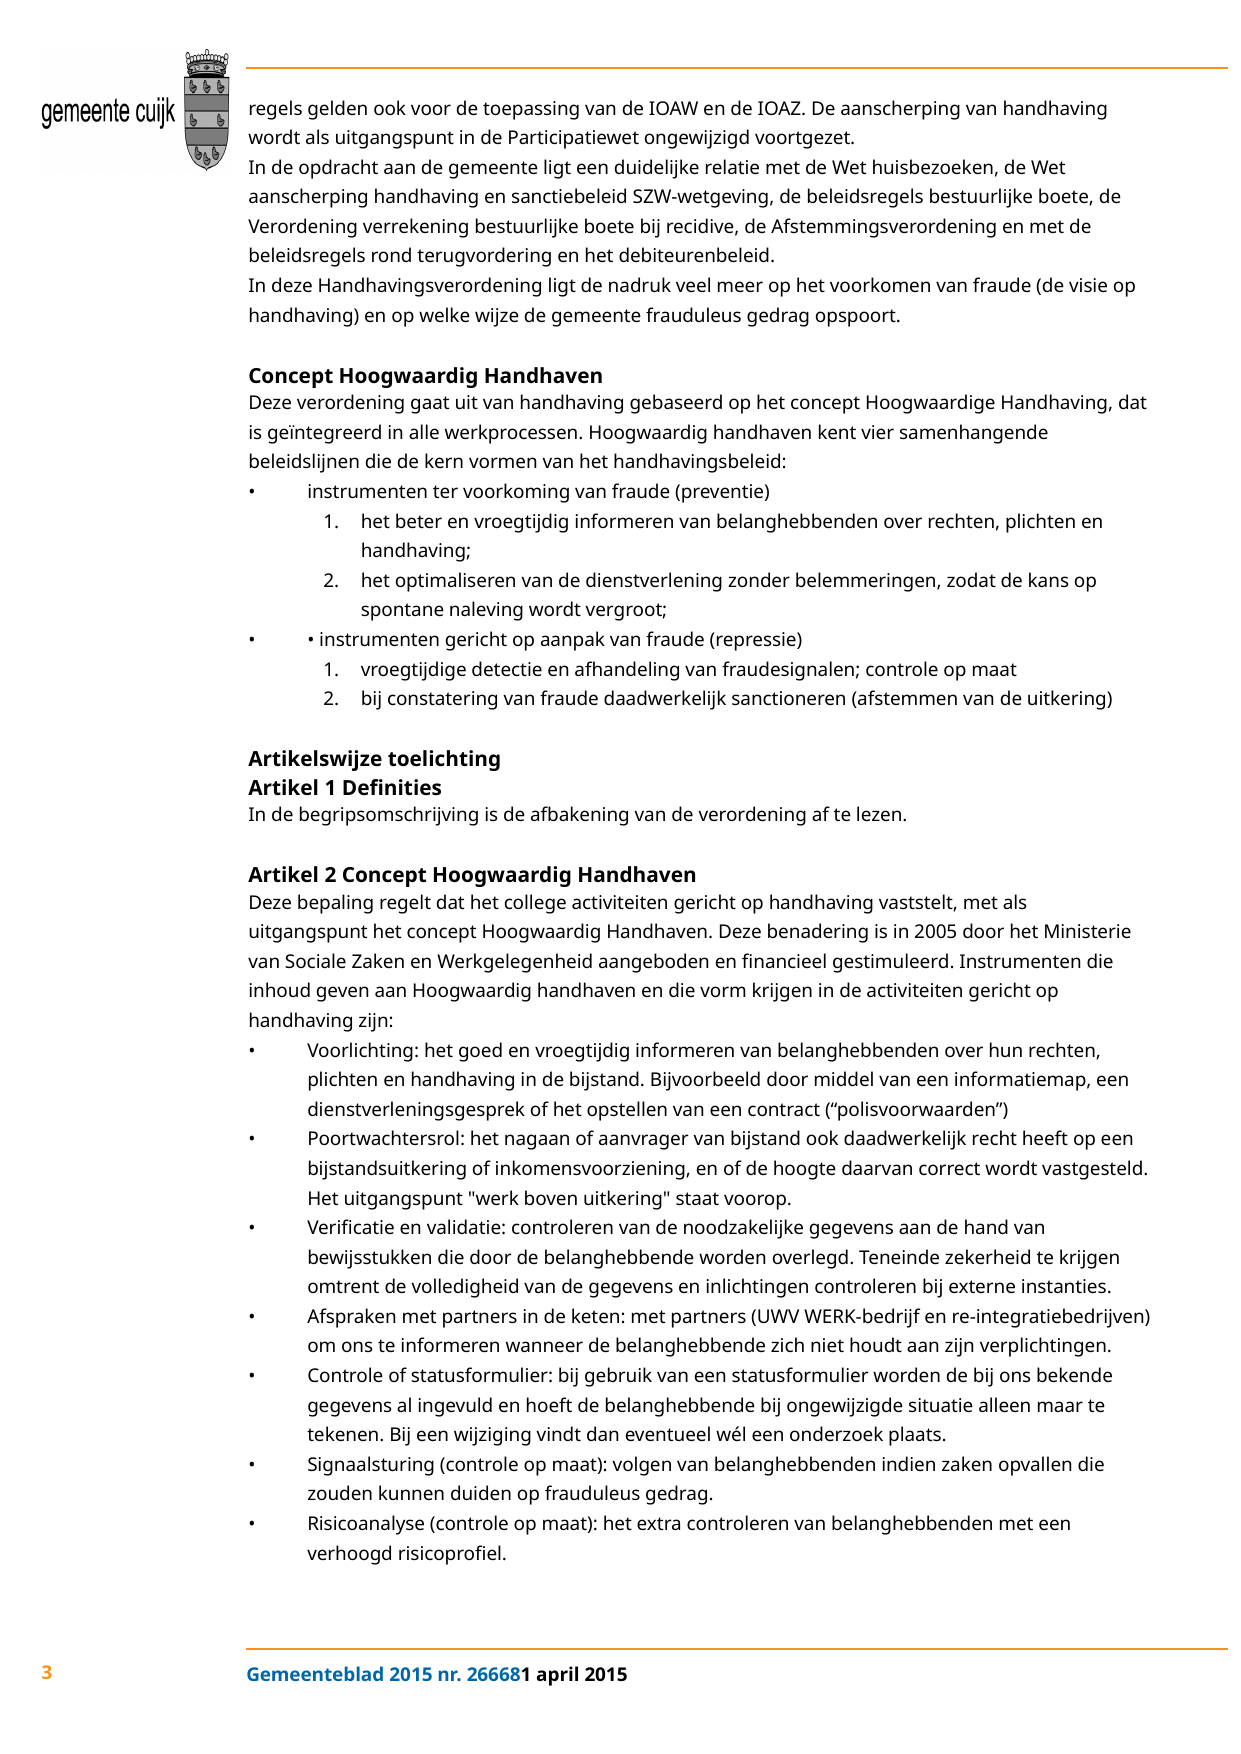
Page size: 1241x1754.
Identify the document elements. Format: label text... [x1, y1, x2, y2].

text In de begripsomschrijving is de afbakening van de verordening af te lezen. [248, 801, 1152, 827]
text In deze Handhavingsverordening ligt de nadruk veel meer op het voorkomen van fraude (de visie op handhaving) en op welke wijze de gemeente frauduleus gedrag opspoort. [248, 272, 1152, 328]
text Deze bepaling regelt dat het college activiteiten gericht op handhaving vaststelt, met als uitgangspunt het concept Hoogwaardig Handhaven. Deze benadering is in 2005 door het Ministerie van Sociale Zaken en Werkgelegenheid aangeboden en financieel gestimuleerd. Instrumenten die inhoud geven aan Hoogwaardig handhaven en die vorm krijgen in de activiteiten gericht op handhaving zijn: [248, 889, 1152, 1033]
list Controle of statusformulier: bij gebruik van een statusformulier worden de bij ons bekende gegevens al ingevuld en hoeft de belanghebbende bij ongewijzigde situatie alleen maar te tekenen. Bij een wijziging vindt dan eventueel wél een onderzoek plaats. [248, 1362, 1152, 1447]
list instrumenten ter voorkoming van fraude (preventie) [248, 478, 1152, 504]
list het optimaliseren van de dienstverlening zonder belemmeringen, zodat de kans op spontane naleving wordt vergroot; [323, 567, 1152, 622]
text Artikel 1 Definities [248, 773, 1152, 801]
text In de opdracht aan de gemeente ligt een duidelijke relatie met de Wet huisbezoeken, de Wet aanscherping handhaving en sanctiebeleid SZW-wetgeving, de beleidsregels bestuurlijke boete, de Verordening verrekening bestuurlijke boete bij recidive, de Afstemmingsverordening en met de beleidsregels rond terugvordering en het debiteurenbeleid. [248, 154, 1152, 268]
list vroegtijdige detectie en afhandeling van fraudesignalen; controle op maat [323, 656, 1152, 681]
list Afspraken met partners in de keten: met partners (UWV WERK-bedrijf en re-integratiebedrijven) om ons te informeren wanneer de belanghebbende zich niet houdt aan zijn verplichtingen. [248, 1303, 1152, 1358]
text Concept Hoogwaardig Handhaven [248, 361, 1152, 389]
text regels gelden ook voor de toepassing van de IOAW en de IOAZ. De aanscherping van handhaving wordt als uitgangspunt in de Participatiewet ongewijzigd voortgezet. [248, 95, 1152, 150]
list Signaalsturing (controle op maat): volgen van belanghebbenden indien zaken opvallen die zouden kunnen duiden op frauduleus gedrag. [248, 1451, 1152, 1506]
list • instrumenten gericht op aanpak van fraude (repressie) [248, 626, 1152, 652]
text Artikelswijze toelichting [248, 744, 1152, 773]
list bij constatering van fraude daadwerkelijk sanctioneren (afstemmen van de uitkering) [323, 685, 1152, 711]
picture [41, 47, 231, 172]
list het beter en vroegtijdig informeren van belanghebbenden over rechten, plichten en handhaving; [323, 508, 1152, 563]
text Deze verordening gaat uit van handhaving gebaseerd op het concept Hoogwaardige Handhaving, dat is geïntegreerd in alle werkprocessen. Hoogwaardig handhaven kent vier samenhangende beleidslijnen die de kern vormen van het handhavingsbeleid: [248, 389, 1152, 474]
list Risicoanalyse (controle op maat): het extra controleren van belanghebbenden met een verhoogd risicoprofiel. [248, 1510, 1152, 1566]
list Voorlichting: het goed en vroegtijdig informeren van belanghebbenden over hun rechten, plichten en handhaving in de bijstand. Bijvoorbeeld door middel van een informatiemap, een dienstverleningsgesprek of het opstellen van een contract (“polisvoorwaarden”) [248, 1037, 1152, 1122]
list Poortwachtersrol: het nagaan of aanvrager van bijstand ook daadwerkelijk recht heeft op een bijstandsuitkering of inkomensvoorziening, en of de hoogte daarvan correct wordt vastgesteld. Het uitgangspunt "werk boven uitkering" staat voorop. [248, 1126, 1152, 1211]
list Verificatie en validatie: controleren van de noodzakelijke gegevens aan de hand van bewijsstukken die door de belanghebbende worden overlegd. Teneinde zekerheid te krijgen omtrent de volledigheid van de gegevens en inlichtingen controleren bij externe instanties. [248, 1214, 1152, 1299]
text Artikel 2 Concept Hoogwaardig Handhaven [248, 861, 1152, 889]
